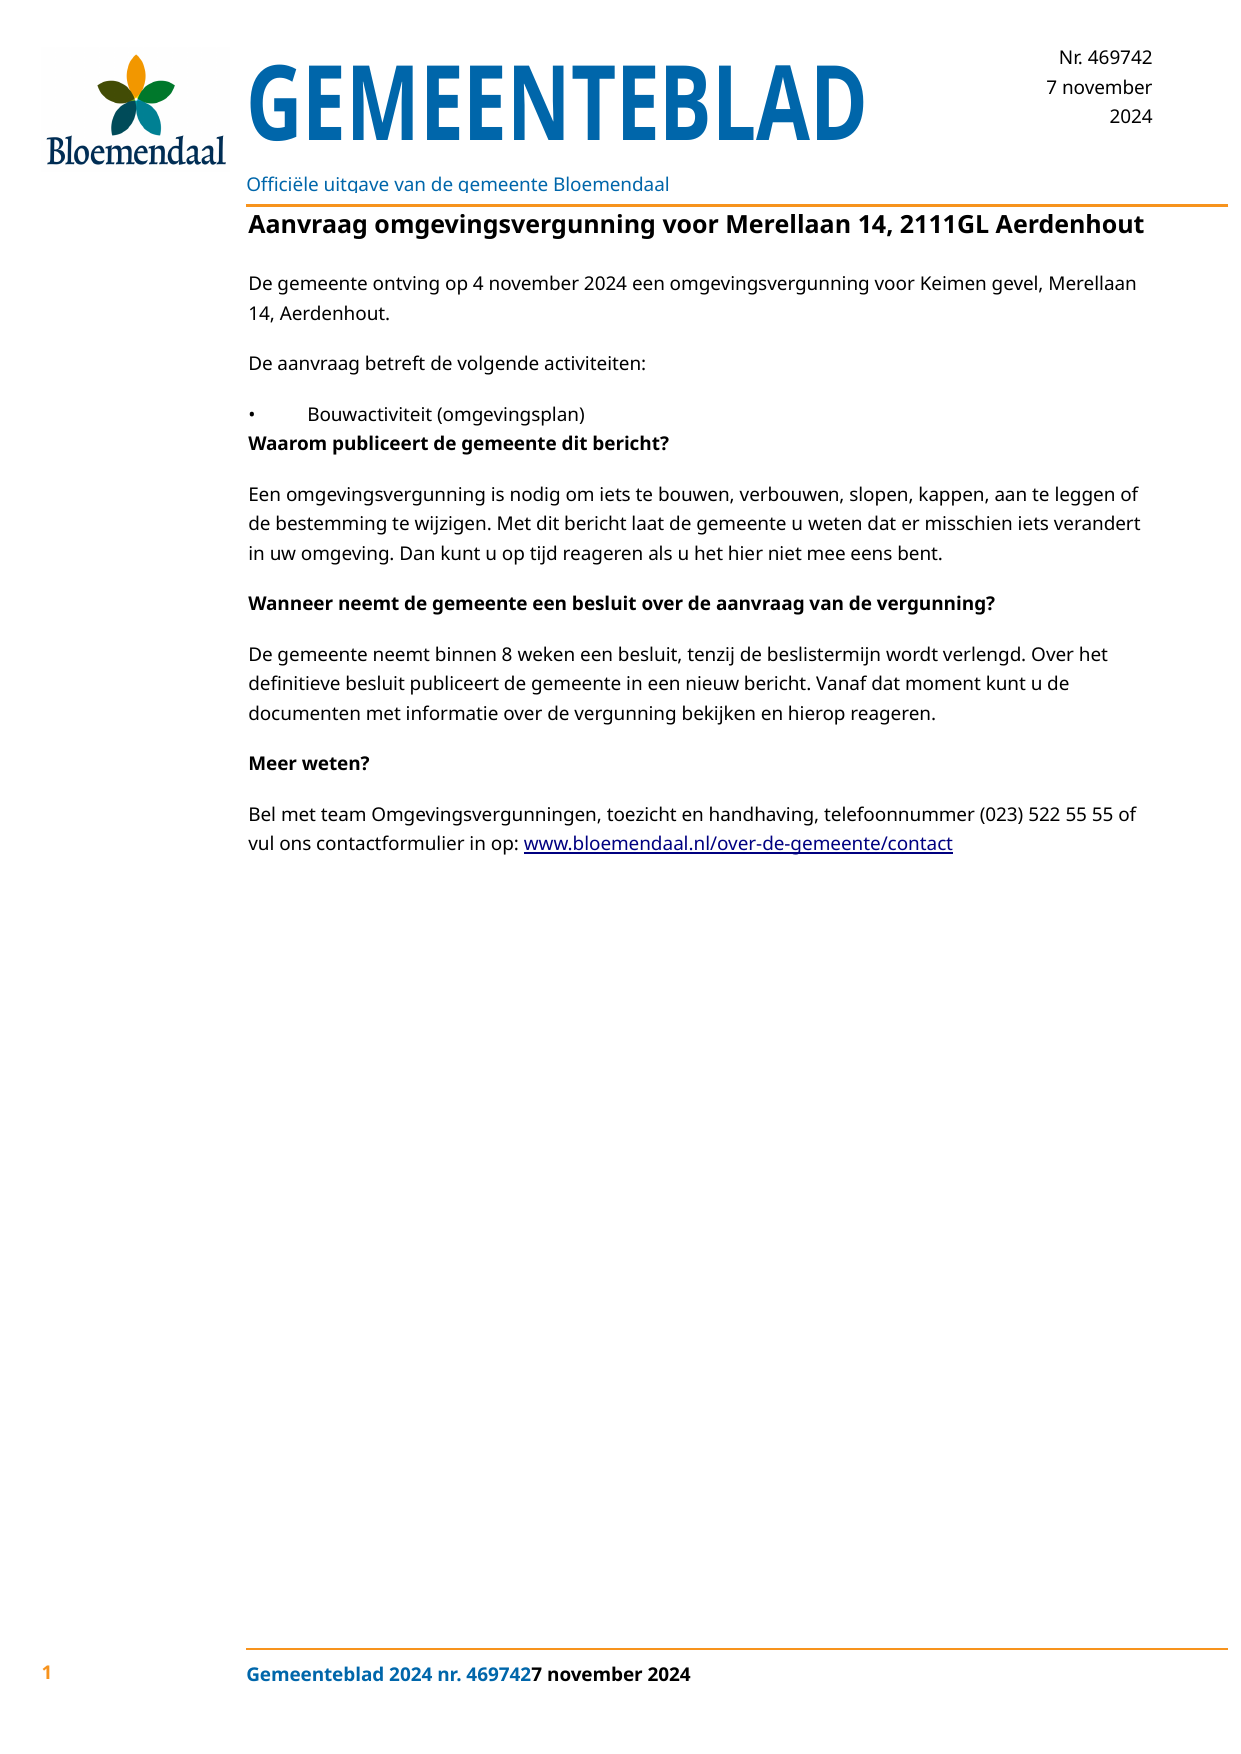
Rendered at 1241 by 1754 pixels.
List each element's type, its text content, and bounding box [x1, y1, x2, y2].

text Aanvraag omgevingsvergunning voor Merellaan 14, 2111GL Aerdenhout [248, 207, 1152, 241]
list Bouwactiviteit (omgevingsplan) [248, 401, 1152, 426]
text Een omgevingsvergunning is nodig om iets te bouwen, verbouwen, slopen, kappen, aan te leggen of de bestemming te wijzigen. Met dit bericht laat de gemeente u weten dat er misschien iets verandert in uw omgeving. Dan kunt u op tijd reageren als u het hier niet mee eens bent. [248, 481, 1152, 566]
text De gemeente ontving op 4 november 2024 een omgevingsvergunning voor Keimen gevel, Merellaan 14, Aerdenhout. [248, 270, 1152, 326]
picture [41, 47, 231, 172]
text Bel met team Omgevingsvergunningen, toezicht en handhaving, telefoonnummer (023) 522 55 55 of vul ons contactformulier in op: www.bloemendaal.nl/over-de-gemeente/contact [248, 801, 1152, 856]
text Wanneer neemt de gemeente een besluit over de aanvraag van de vergunning? [248, 590, 1152, 616]
text Meer weten? [248, 750, 1152, 776]
text Waarom publiceert de gemeente dit bericht? [248, 430, 1152, 456]
text De aanvraag betreft de volgende activiteiten: [248, 350, 1152, 376]
text De gemeente neemt binnen 8 weken een besluit, tenzij de beslistermijn wordt verlengd. Over het definitieve besluit publiceert de gemeente in een nieuw bericht. Vanaf dat moment kunt u de documenten met informatie over de vergunning bekijken en hierop reageren. [248, 641, 1152, 726]
